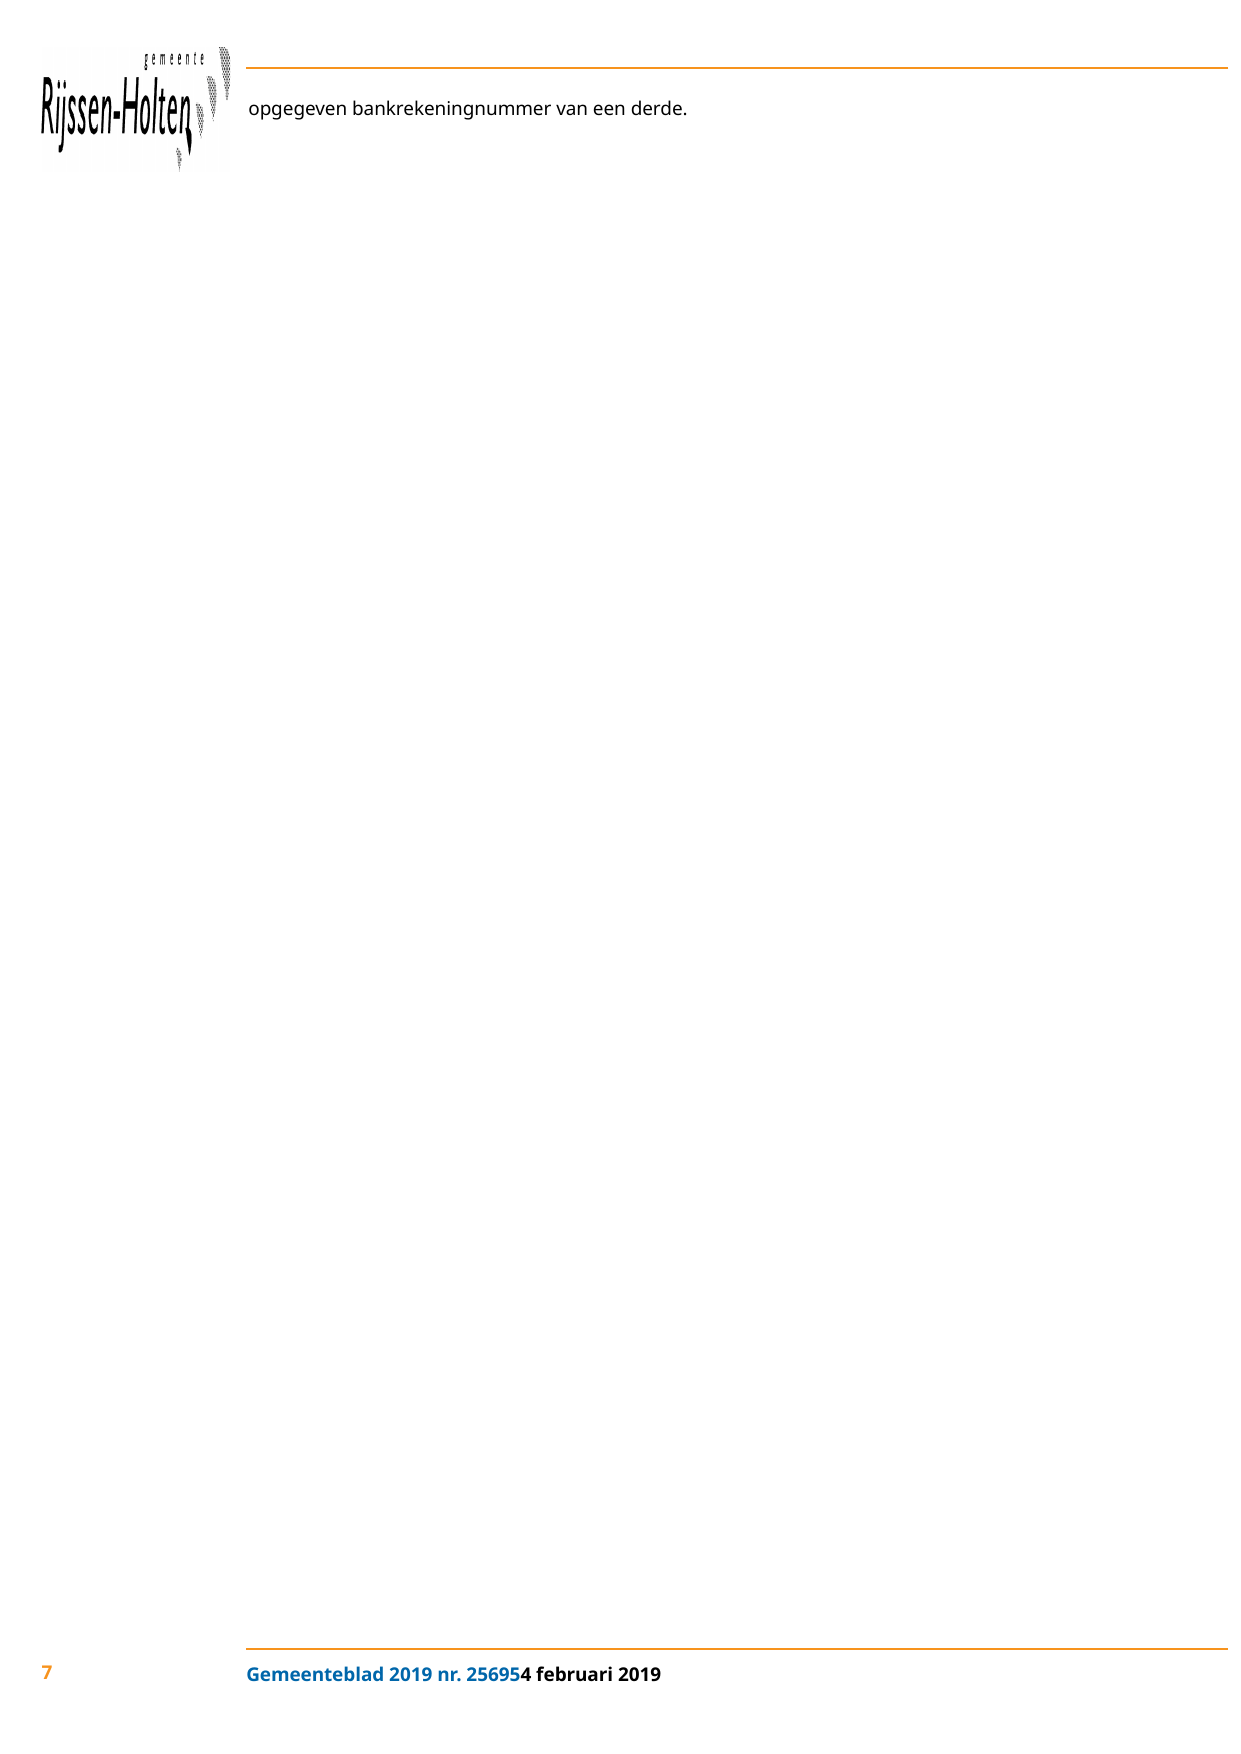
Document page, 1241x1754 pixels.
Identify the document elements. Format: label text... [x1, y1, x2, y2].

text opgegeven bankrekeningnummer van een derde. [248, 95, 1152, 121]
picture [41, 47, 231, 172]
